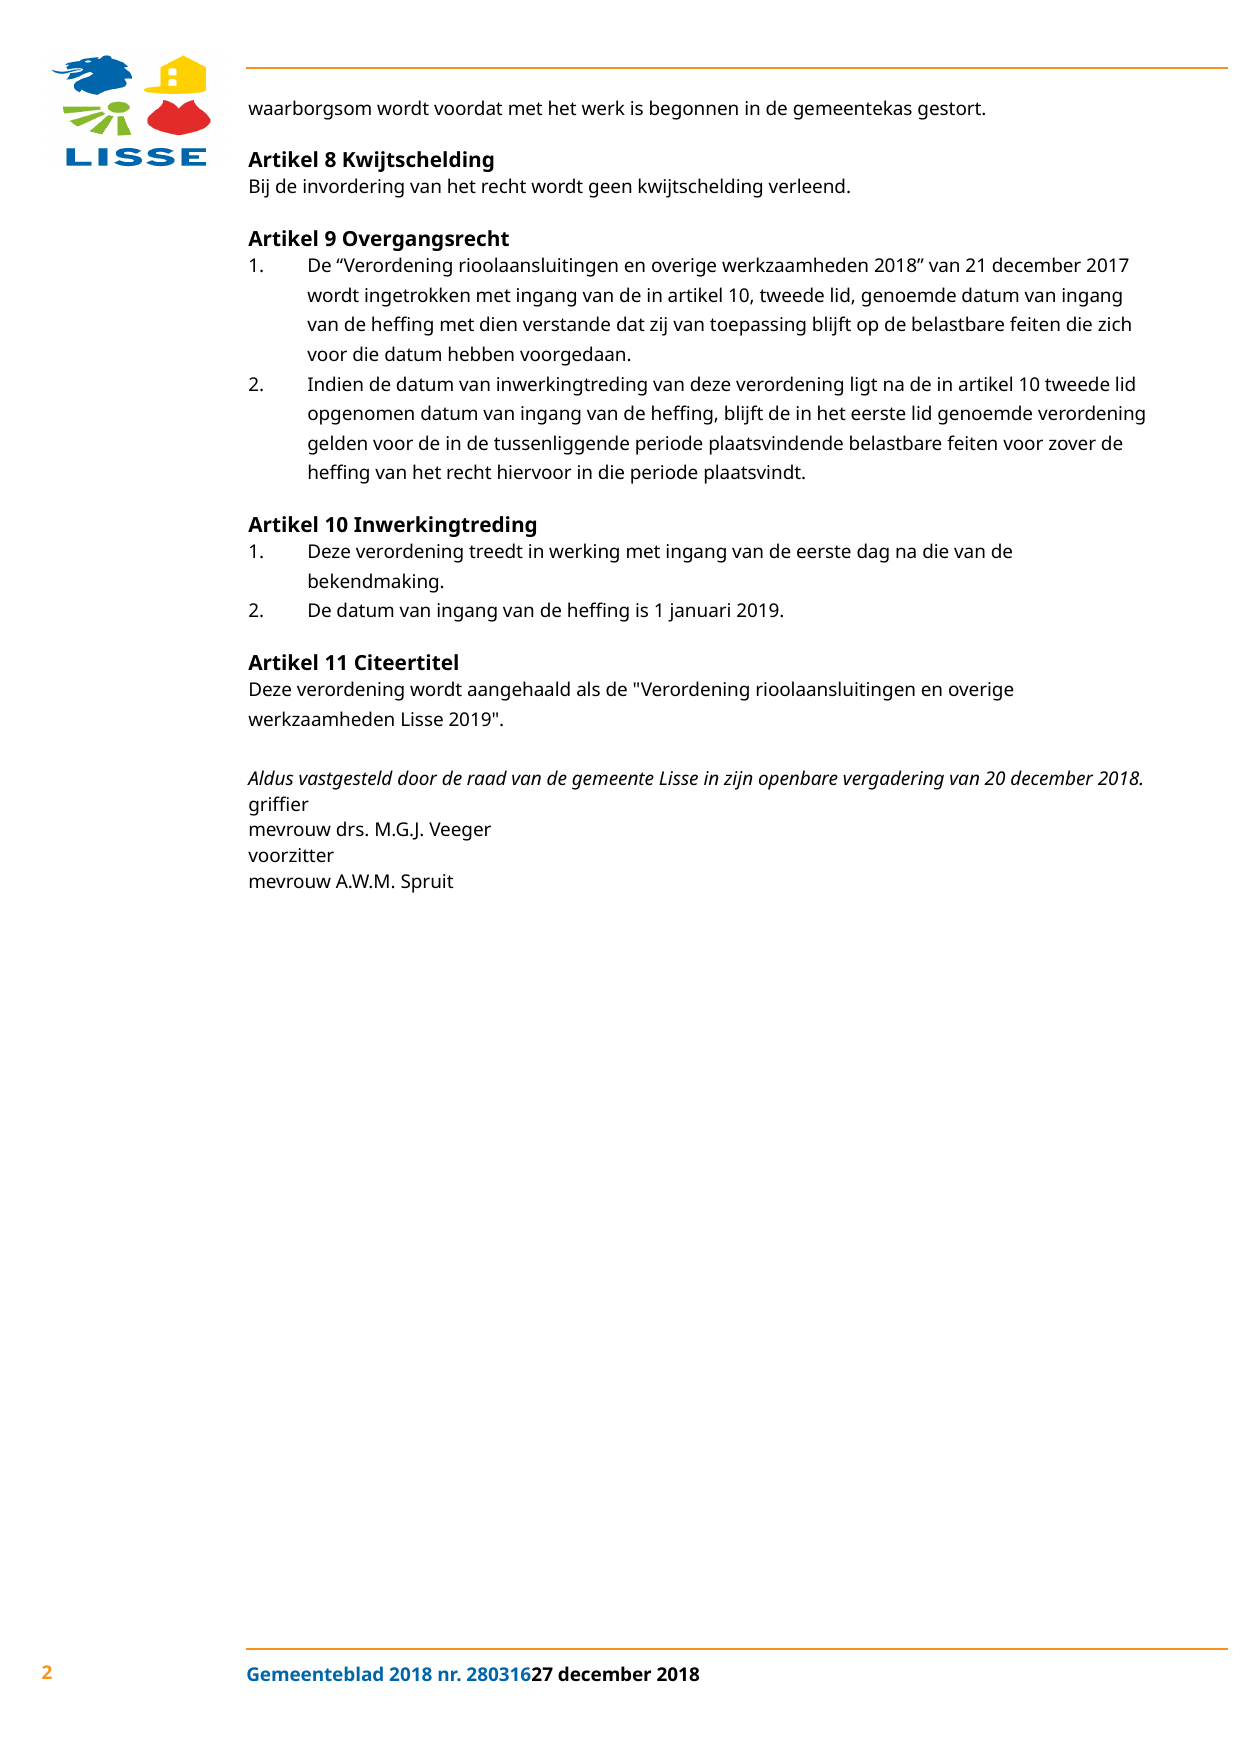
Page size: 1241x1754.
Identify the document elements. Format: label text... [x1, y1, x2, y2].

text Deze verordening wordt aangehaald als de "Verordening rioolaansluitingen en overige werkzaamheden Lisse 2019". [248, 676, 1152, 732]
text Artikel 9 Overgangsrecht [248, 224, 1152, 252]
text Artikel 10 Inwerkingtreding [248, 510, 1152, 538]
text voorzitter [248, 842, 1152, 868]
text Artikel 8 Kwijtschelding [248, 145, 1152, 174]
text Aldus vastgesteld door de raad van de gemeente Lisse in zijn openbare vergadering van 20 december 2018. [248, 765, 1152, 791]
list Indien de datum van inwerkingtreding van deze verordening ligt na de in artikel 10 tweede lid opgenomen datum van ingang van de heffing, blijft de in het eerste lid genoemde verordening gelden voor de in de tussenliggende periode plaatsvindende belastbare feiten voor zover de heffing van het recht hiervoor in die periode plaatsvindt. [248, 371, 1152, 485]
text Bij de invordering van het recht wordt geen kwijtschelding verleend. [248, 174, 1152, 199]
text mevrouw drs. M.G.J. Veeger [248, 817, 1152, 842]
text griffier [248, 791, 1152, 817]
list Deze verordening treedt in werking met ingang van de eerste dag na die van de bekendmaking. [248, 538, 1152, 594]
list De datum van ingang van de heffing is 1 januari 2019. [248, 598, 1152, 623]
picture [41, 47, 231, 172]
text waarborgsom wordt voordat met het werk is begonnen in de gemeentekas gestort. [248, 95, 1152, 121]
list De “Verordening rioolaansluitingen en overige werkzaamheden 2018” van 21 december 2017 wordt ingetrokken met ingang van de in artikel 10, tweede lid, genoemde datum van ingang van de heffing met dien verstande dat zij van toepassing blijft op de belastbare feiten die zich voor die datum hebben voorgedaan. [248, 252, 1152, 367]
text mevrouw A.W.M. Spruit [248, 868, 1152, 894]
text Artikel 11 Citeertitel [248, 648, 1152, 676]
